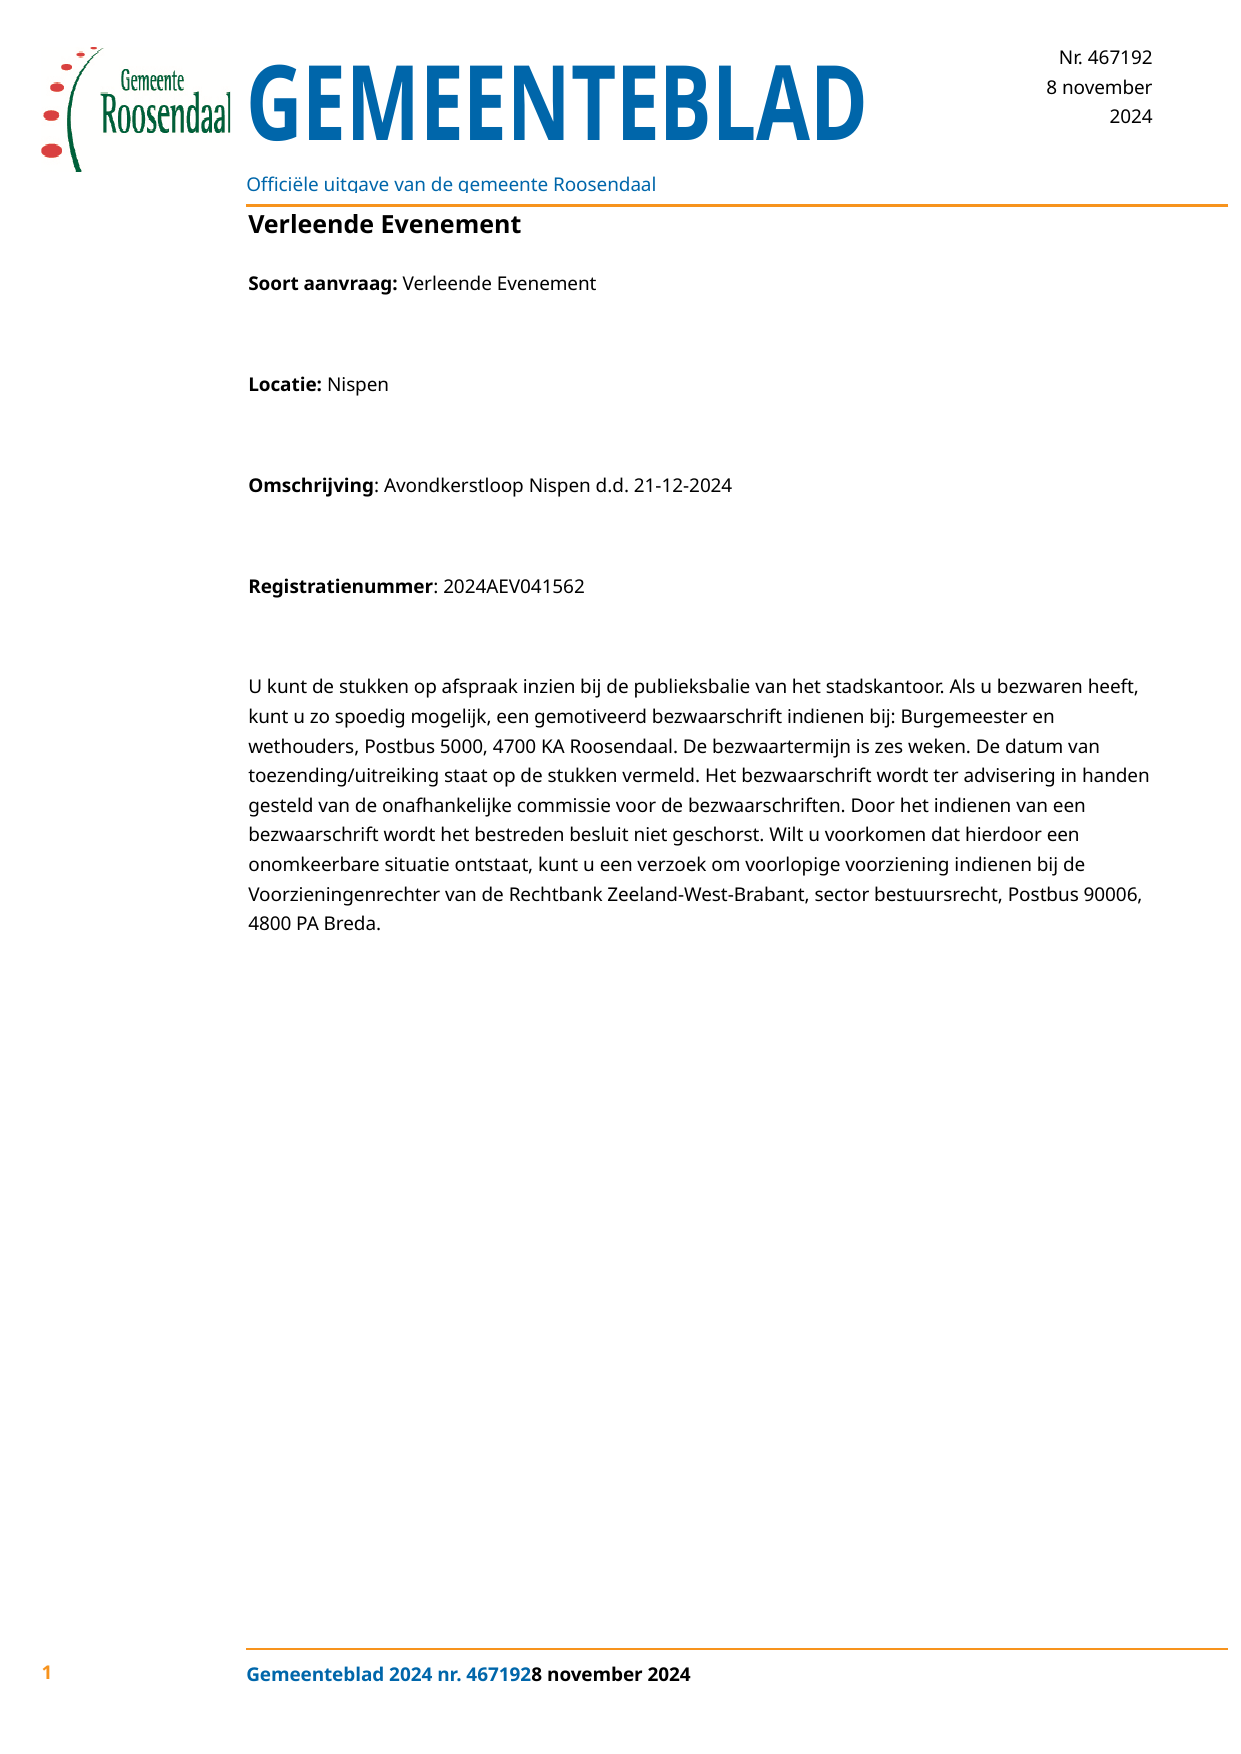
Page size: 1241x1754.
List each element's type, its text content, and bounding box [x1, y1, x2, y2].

text Verleende Evenement [248, 207, 1152, 241]
text Soort aanvraag: Verleende Evenement [248, 270, 1152, 296]
text Omschrijving: Avondkerstloop Nispen d.d. 21-12-2024 [248, 472, 1152, 498]
text Locatie: Nispen [248, 371, 1152, 397]
text U kunt de stukken op afspraak inzien bij de publieksbalie van het stadskantoor. Als u bezwaren heeft, kunt u zo spoedig mogelijk, een gemotiveerd bezwaarschrift indienen bij: Burgemeester en wethouders, Postbus 5000, 4700 KA Roosendaal. De bezwaartermijn is zes weken. De datum van toezending/uitreiking staat op de stukken vermeld. Het bezwaarschrift wordt ter advisering in handen gesteld van de onafhankelijke commissie voor de bezwaarschriften. Door het indienen van een bezwaarschrift wordt het bestreden besluit niet geschorst. Wilt u voorkomen dat hierdoor een onomkeerbare situatie ontstaat, kunt u een verzoek om voorlopige voorziening indienen bij de Voorzieningenrechter van de Rechtbank Zeeland-West-Brabant, sector bestuursrecht, Postbus 90006, 4800 PA Breda. [248, 674, 1152, 936]
text Registratienummer: 2024AEV041562 [248, 573, 1152, 598]
picture [41, 47, 231, 172]
